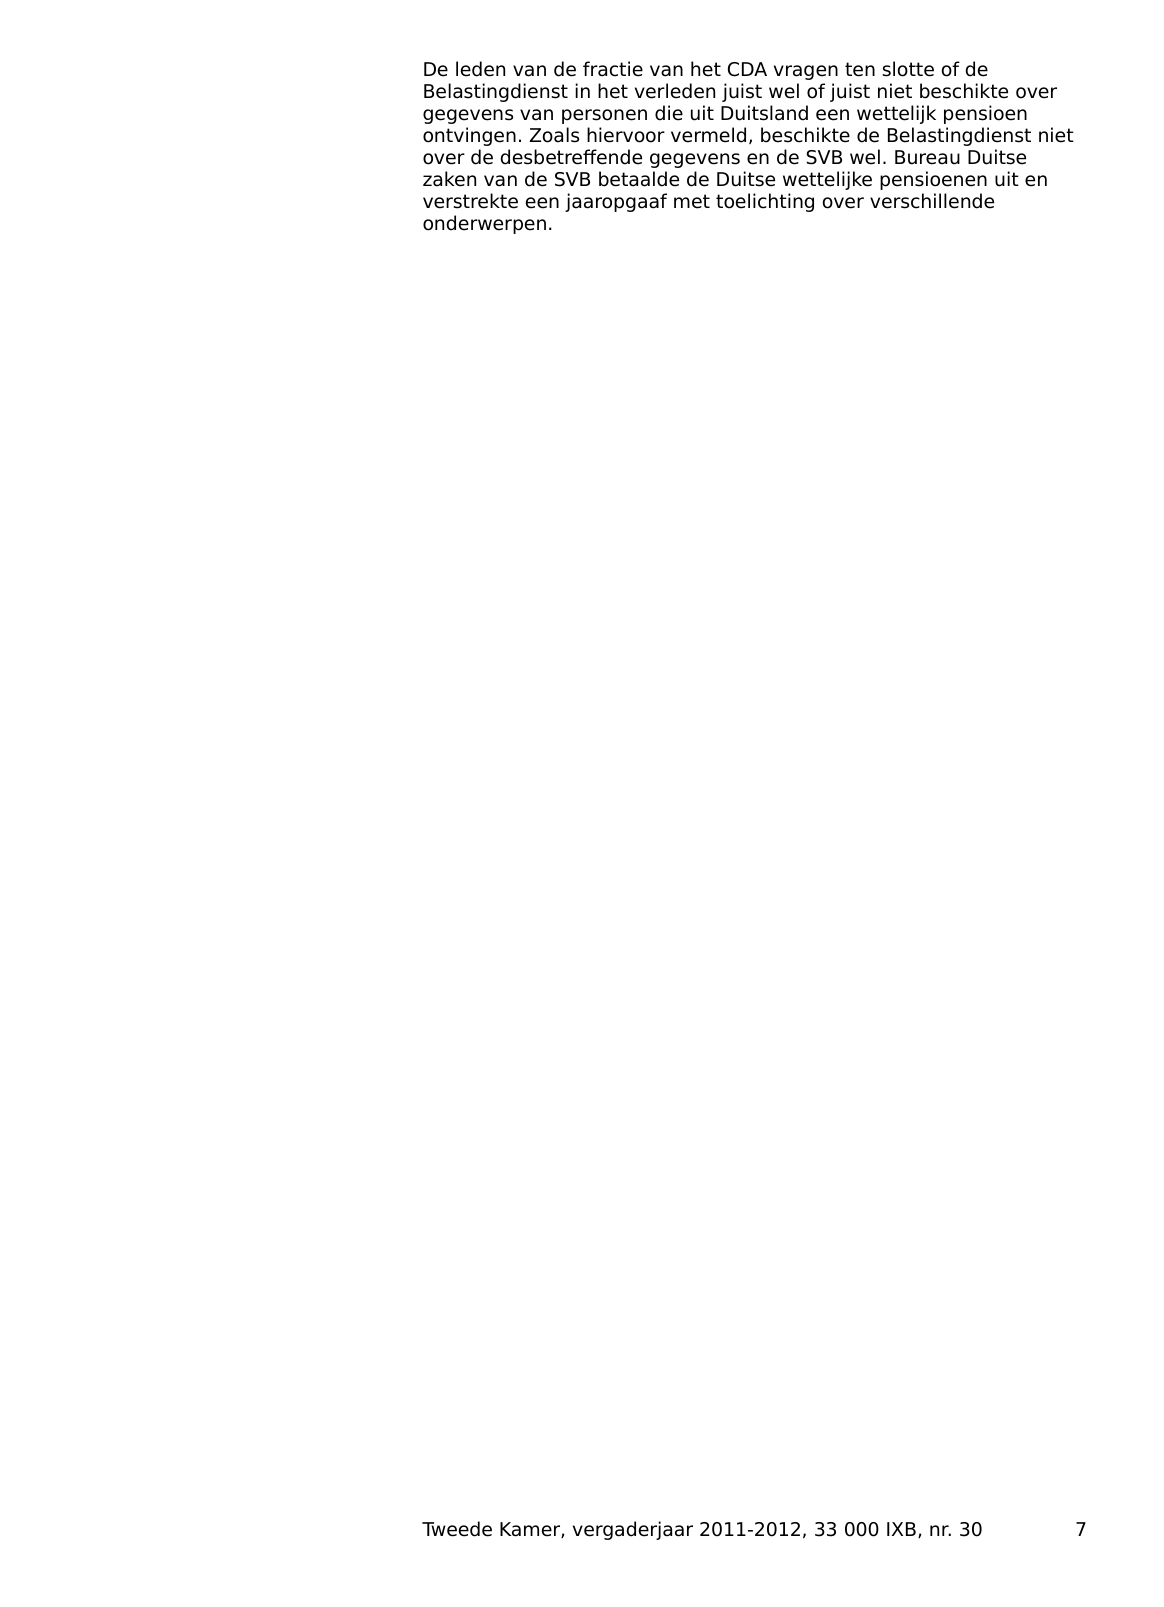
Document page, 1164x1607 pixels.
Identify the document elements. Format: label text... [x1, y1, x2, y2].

text De leden van de fractie van het CDA vragen ten slotte of de Belastingdienst in het verleden juist wel of juist niet beschikte over gegevens van personen die uit Duitsland een wettelijk pensioen ontvingen. Zoals hiervoor vermeld, beschikte de Belastingdienst niet over de desbetreffende gegevens en de SVB wel. Bureau Duitse zaken van de SVB betaalde de Duitse wettelijke pensioenen uit en verstrekte een jaaropgaaf met toelichting over verschillende onderwerpen. [422, 59, 1087, 235]
